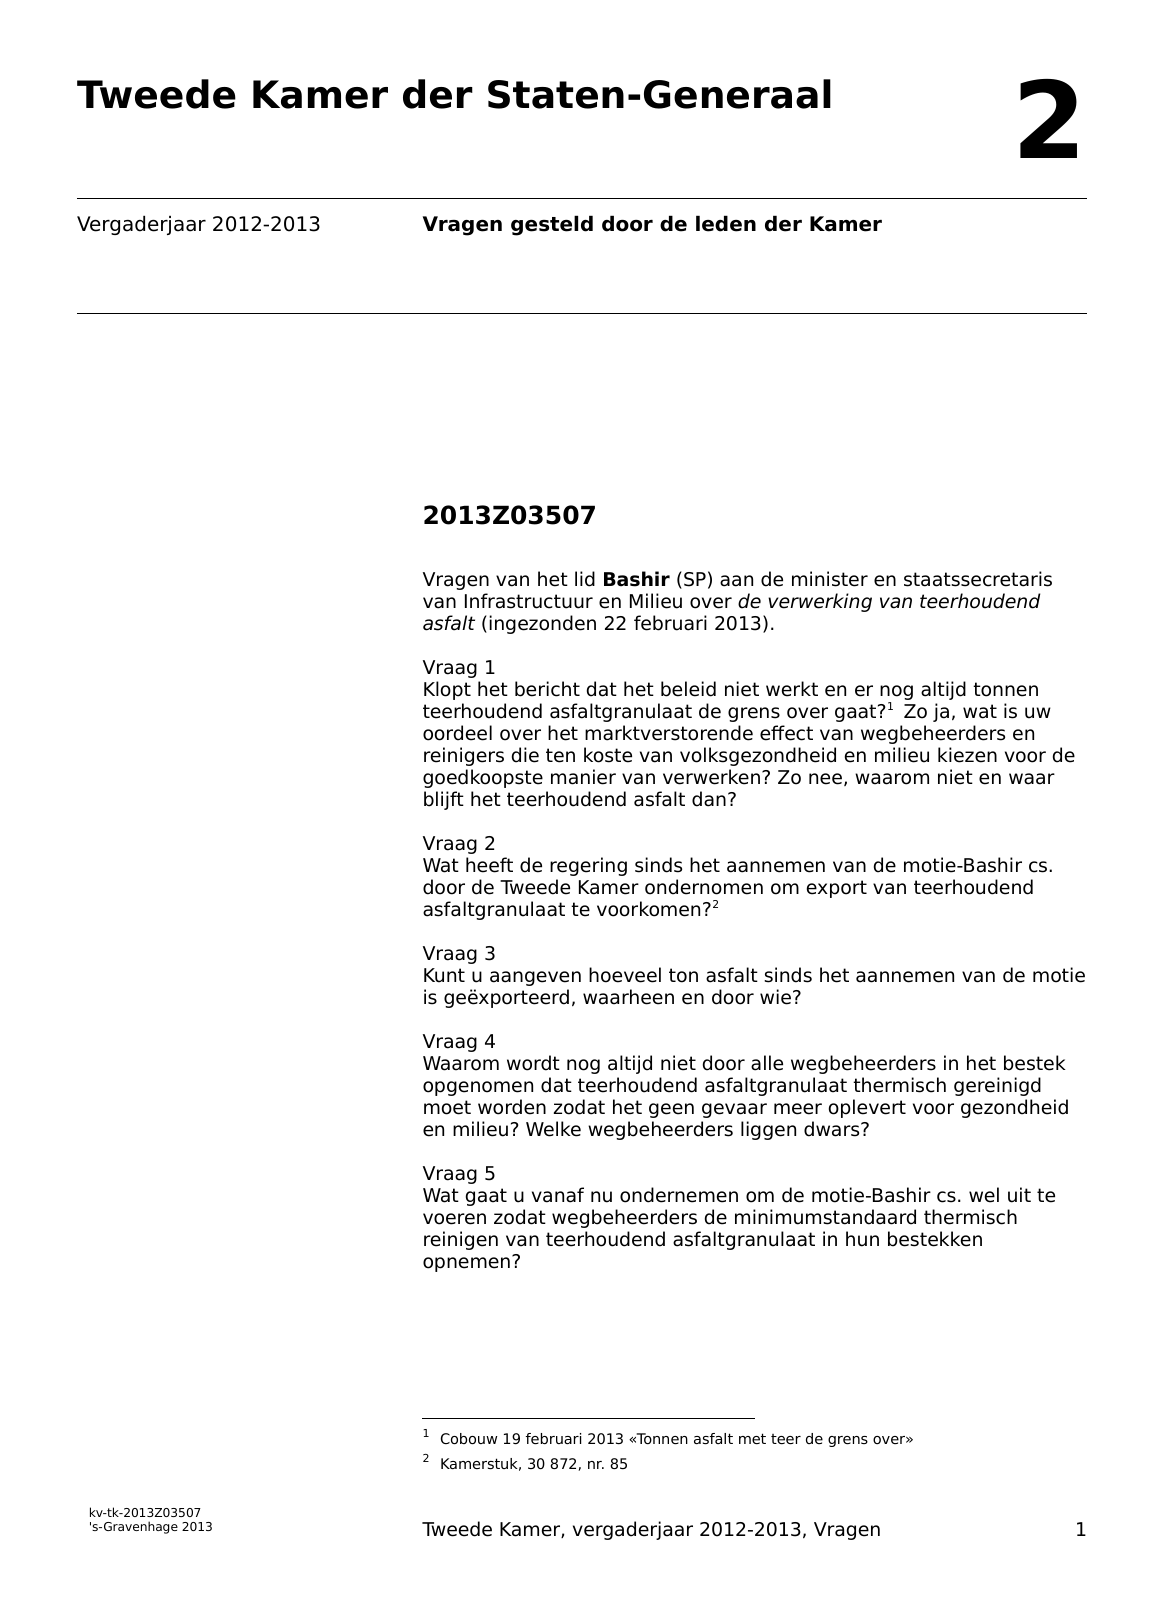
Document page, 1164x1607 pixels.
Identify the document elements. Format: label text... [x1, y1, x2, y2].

text Kamerstuk, 30 872, nr. 85 [422, 1452, 1087, 1474]
text Wat heeft de regering sinds het aannemen van de motie-Bashir cs. door de Tweede Kamer ondernomen om export van teerhoudend asfaltgranulaat te voorkomen? [422, 855, 1087, 921]
text Vraag 5 [422, 1163, 1087, 1185]
table_header 2 [886, 59, 1087, 198]
text Vraag 4 [422, 1031, 1087, 1053]
text Klopt het bericht dat het beleid niet werkt en er nog altijd tonnen teerhoudend asfaltgranulaat de grens over gaat? Zo ja, wat is uw oordeel over het marktverstorende effect van wegbeheerders en reinigers die ten koste van volksgezondheid en milieu kiezen voor de goedkoopste manier van verwerken? Zo nee, waarom niet en waar blijft het teerhoudend asfalt dan? [422, 679, 1087, 811]
text Waarom wordt nog altijd niet door alle wegbeheerders in het bestek opgenomen dat teerhoudend asfaltgranulaat thermisch gereinigd moet worden zodat het geen gevaar meer oplevert voor gezondheid en milieu? Welke wegbeheerders liggen dwars? [422, 1053, 1087, 1141]
text Kunt u aangeven hoeveel ton asfalt sinds het aannemen van de motie is geëxporteerd, waarheen en door wie? [422, 965, 1087, 1009]
table_header Tweede Kamer der Staten-Generaal [77, 59, 886, 198]
text 2013Z03507 [422, 501, 1087, 531]
text Vraag 2 [422, 833, 1087, 855]
text kv-tk-2013Z03507 [88, 1506, 323, 1520]
text Cobouw 19 februari 2013 «Tonnen asfalt met teer de grens over» [422, 1427, 1087, 1449]
text Vragen van het lid Bashir (SP) aan de minister en staatssecretaris van Infrastructuur en Milieu over de verwerking van teerhoudend asfalt (ingezonden 22 februari 2013). [422, 569, 1087, 635]
text Wat gaat u vanaf nu ondernemen om de motie-Bashir cs. wel uit te voeren zodat wegbeheerders de minimumstandaard thermisch reinigen van teerhoudend asfaltgranulaat in hun bestekken opnemen? [422, 1185, 1087, 1273]
table_cell Vragen gesteld door de leden der Kamer [422, 199, 1087, 313]
text 's-Gravenhage 2013 [88, 1520, 323, 1534]
table_cell Vergaderjaar 2012-2013 [77, 199, 422, 313]
text Vraag 1 [422, 657, 1087, 679]
text Vraag 3 [422, 943, 1087, 965]
